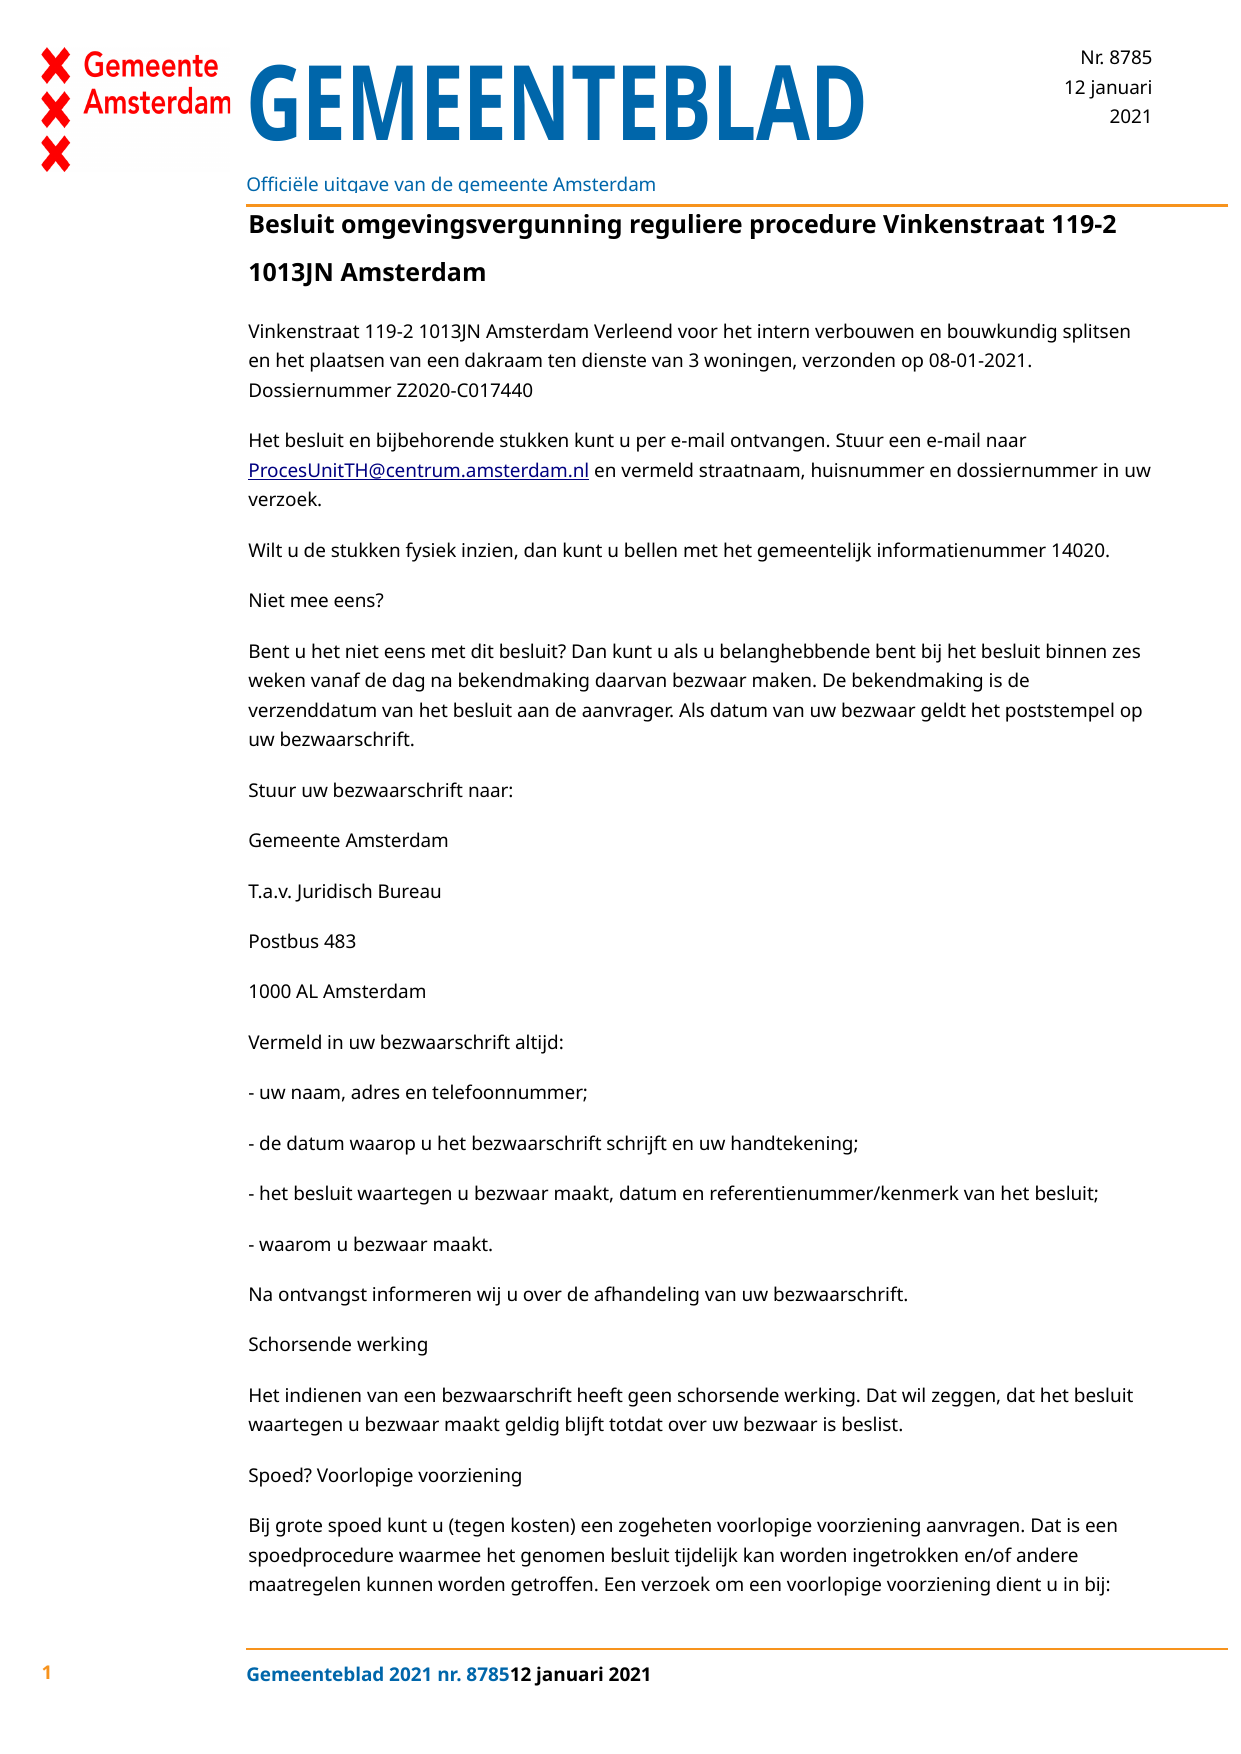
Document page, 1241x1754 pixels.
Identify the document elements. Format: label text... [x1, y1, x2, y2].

text - de datum waarop u het bezwaarschrift schrijft en uw handtekening; [248, 1130, 1152, 1156]
text Vermeld in uw bezwaarschrift altijd: [248, 1029, 1152, 1055]
text Wilt u de stukken fysiek inzien, dan kunt u bellen met het gemeentelijk informatienummer 14020. [248, 537, 1152, 563]
text Niet mee eens? [248, 587, 1152, 613]
text - het besluit waartegen u bezwaar maakt, datum en referentienummer/kenmerk van het besluit; [248, 1180, 1152, 1206]
text Na ontvangst informeren wij u over de afhandeling van uw bezwaarschrift. [248, 1281, 1152, 1307]
text T.a.v. Juridisch Bureau [248, 878, 1152, 904]
text Postbus 483 [248, 928, 1152, 954]
text Het indienen van een bezwaarschrift heeft geen schorsende werking. Dat wil zeggen, dat het besluit waartegen u bezwaar maakt geldig blijft totdat over uw bezwaar is beslist. [248, 1382, 1152, 1437]
text Bij grote spoed kunt u (tegen kosten) een zogeheten voorlopige voorziening aanvragen. Dat is een spoedprocedure waarmee het genomen besluit tijdelijk kan worden ingetrokken en/of andere maatregelen kunnen worden getroffen. Een verzoek om een voorlopige voorziening dient u in bij: [248, 1512, 1152, 1597]
text 1000 AL Amsterdam [248, 979, 1152, 1004]
text - waarom u bezwaar maakt. [248, 1231, 1152, 1257]
text Besluit omgevingsvergunning reguliere procedure Vinkenstraat 119-2 1013JN Amsterdam [248, 207, 1152, 288]
picture [41, 47, 231, 172]
text Vinkenstraat 119-2 1013JN Amsterdam Verleend voor het intern verbouwen en bouwkundig splitsen en het plaatsen van een dakraam ten dienste van 3 woningen, verzonden op 08-01-2021. Dossiernummer Z2020-C017440 [248, 318, 1152, 403]
text Stuur uw bezwaarschrift naar: [248, 777, 1152, 803]
text Spoed? Voorlopige voorziening [248, 1462, 1152, 1488]
text Bent u het niet eens met dit besluit? Dan kunt u als u belanghebbende bent bij het besluit binnen zes weken vanaf de dag na bekendmaking daarvan bezwaar maken. De bekendmaking is de verzenddatum van het besluit aan de aanvrager. Als datum van uw bezwaar geldt het poststempel op uw bezwaarschrift. [248, 638, 1152, 752]
text Het besluit en bijbehorende stukken kunt u per e-mail ontvangen. Stuur een e-mail naar ProcesUnitTH@centrum.amsterdam.nl en vermeld straatnaam, huisnummer en dossiernummer in uw verzoek. [248, 427, 1152, 512]
text Gemeente Amsterdam [248, 827, 1152, 853]
text - uw naam, adres en telefoonnummer; [248, 1079, 1152, 1105]
text Schorsende werking [248, 1332, 1152, 1357]
